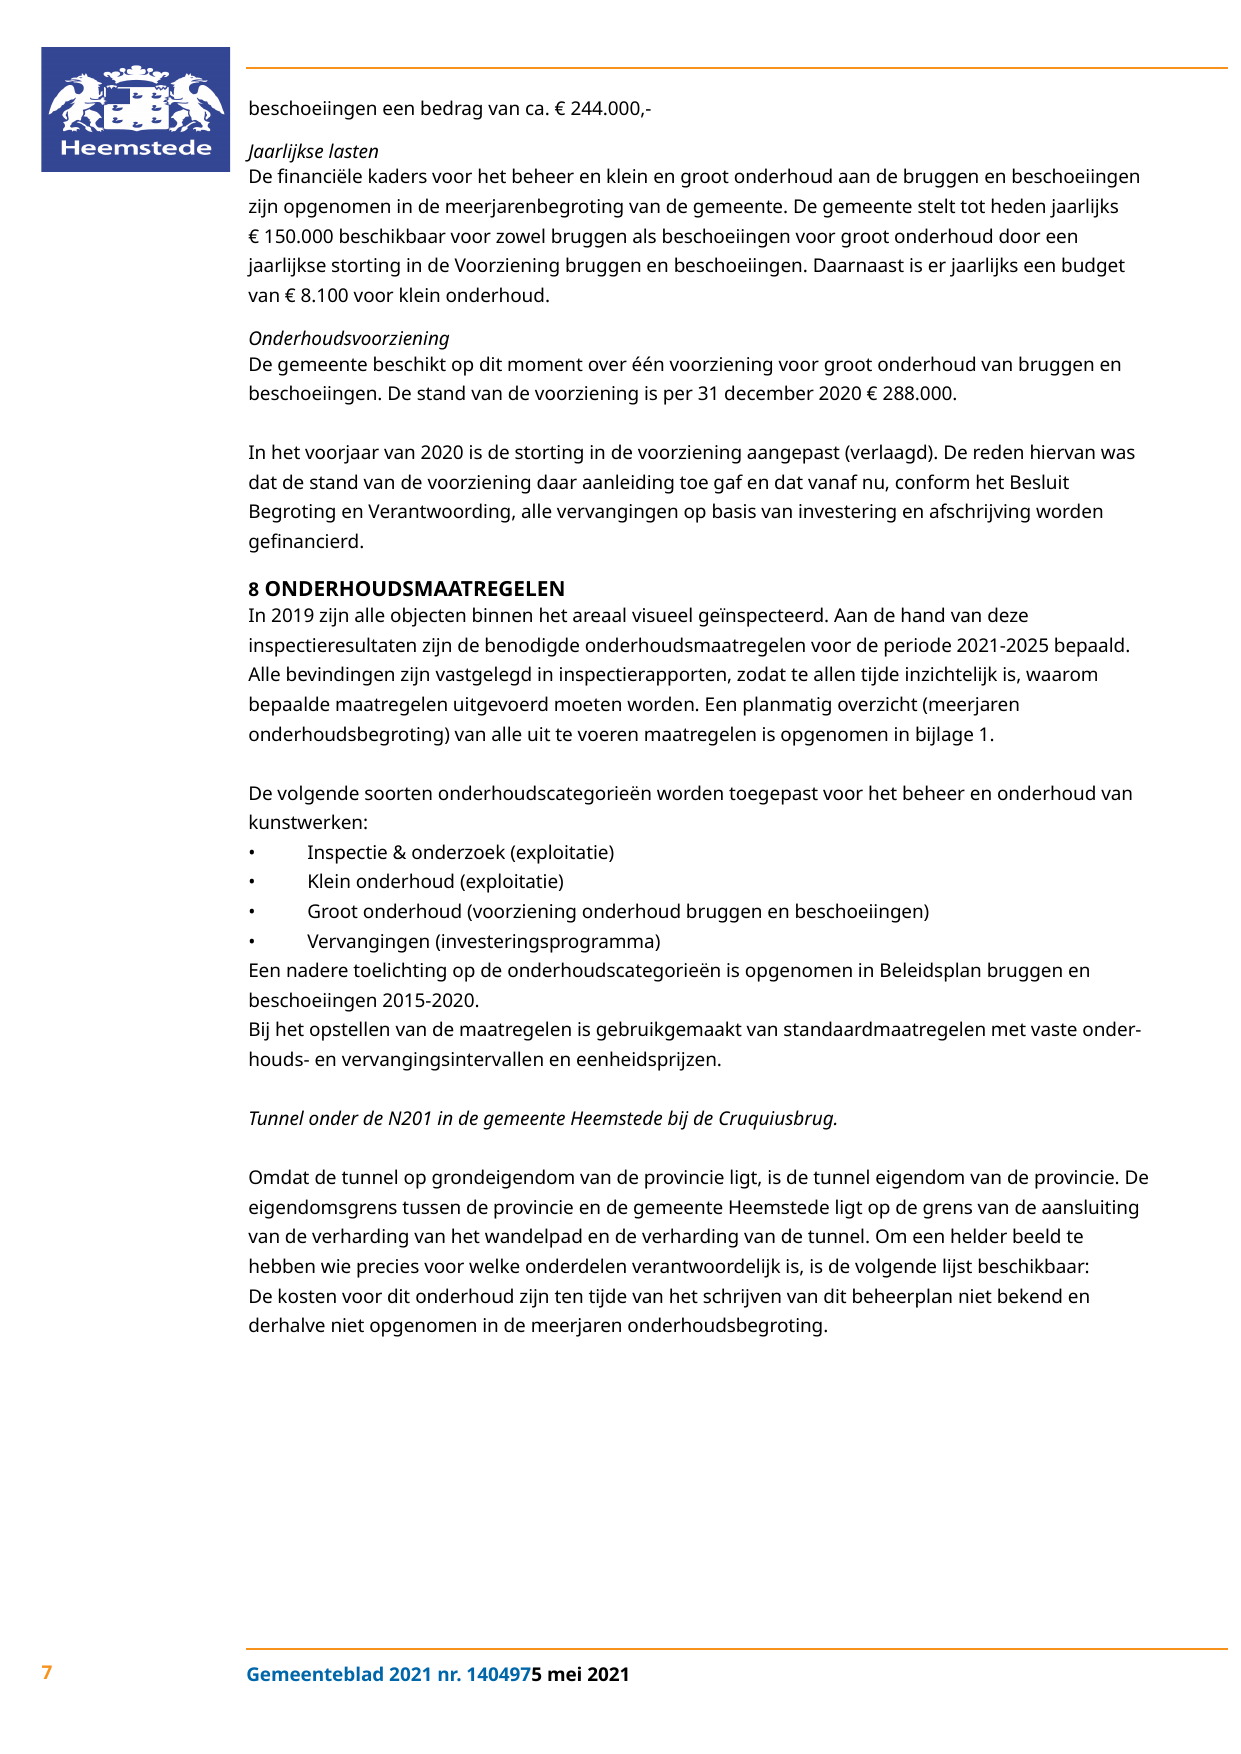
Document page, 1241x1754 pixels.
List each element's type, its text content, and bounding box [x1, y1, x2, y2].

text De kosten voor dit onderhoud zijn ten tijde van het schrijven van dit beheerplan niet bekend en derhalve niet opgenomen in de meerjaren onderhoudsbegroting. [248, 1283, 1152, 1338]
text In het voorjaar van 2020 is de storting in de voorziening aangepast (verlaagd). De reden hiervan was dat de stand van de voorziening daar aanleiding toe gaf en dat vanaf nu, conform het Besluit Begroting en Verantwoording, alle vervangingen op basis van investering en afschrijving worden gefinancierd. [248, 439, 1152, 554]
list Klein onderhoud (exploitatie) [248, 869, 1152, 894]
text Tunnel onder de N201 in de gemeente Heemstede bij de Cruquiusbrug. [248, 1105, 1152, 1131]
text De gemeente beschikt op dit moment over één voorziening voor groot onderhoud van bruggen en beschoeiingen. De stand van de voorziening is per 31 december 2020 € 288.000. [248, 351, 1152, 406]
text 8 ONDERHOUDSMAATREGELEN [248, 574, 1152, 602]
text In 2019 zijn alle objecten binnen het areaal visueel geïnspecteerd. Aan de hand van deze inspectieresultaten zijn de benodigde onderhoudsmaatregelen voor de periode 2021-2025 bepaald. Alle bevindingen zijn vastgelegd in inspectierapporten, zodat te allen tijde inzichtelijk is, waarom bepaalde maatregelen uitgevoerd moeten worden. Een planmatig overzicht (meerjaren onderhoudsbegroting) van alle uit te voeren maatregelen is opgenomen in bijlage 1. [248, 602, 1152, 746]
text De volgende soorten onderhoudscategorieën worden toegepast voor het beheer en onderhoud van kunstwerken: [248, 780, 1152, 835]
text beschoeiingen een bedrag van ca. € 244.000,- [248, 95, 1152, 121]
text Een nadere toelichting op de onderhoudscategorieën is opgenomen in Beleidsplan bruggen en beschoeiingen 2015-2020. [248, 957, 1152, 1013]
text Jaarlijkse lasten [248, 138, 1152, 164]
list Groot onderhoud (voorziening onderhoud bruggen en beschoeiingen) [248, 898, 1152, 924]
list Inspectie & onderzoek (exploitatie) [248, 839, 1152, 865]
text Bij het opstellen van de maatregelen is gebruikgemaakt van standaardmaatregelen met vaste onder- houds- en vervangingsintervallen en eenheidsprijzen. [248, 1017, 1152, 1072]
picture [41, 47, 231, 172]
text Omdat de tunnel op grondeigendom van de provincie ligt, is de tunnel eigendom van de provincie. De eigendomsgrens tussen de provincie en de gemeente Heemstede ligt op de grens van de aansluiting van de verharding van het wandelpad en de verharding van de tunnel. Om een helder beeld te hebben wie precies voor welke onderdelen verantwoordelijk is, is de volgende lijst beschikbaar: [248, 1164, 1152, 1279]
text Onderhoudsvoorziening [248, 325, 1152, 351]
list Vervangingen (investeringsprogramma) [248, 928, 1152, 953]
text De financiële kaders voor het beheer en klein en groot onderhoud aan de bruggen en beschoeiingen zijn opgenomen in de meerjarenbegroting van de gemeente. De gemeente stelt tot heden jaarlijks € 150.000 beschikbaar voor zowel bruggen als beschoeiingen voor groot onderhoud door een jaarlijkse storting in de Voorziening bruggen en beschoeiingen. Daarnaast is er jaarlijks een budget van € 8.100 voor klein onderhoud. [248, 164, 1152, 308]
